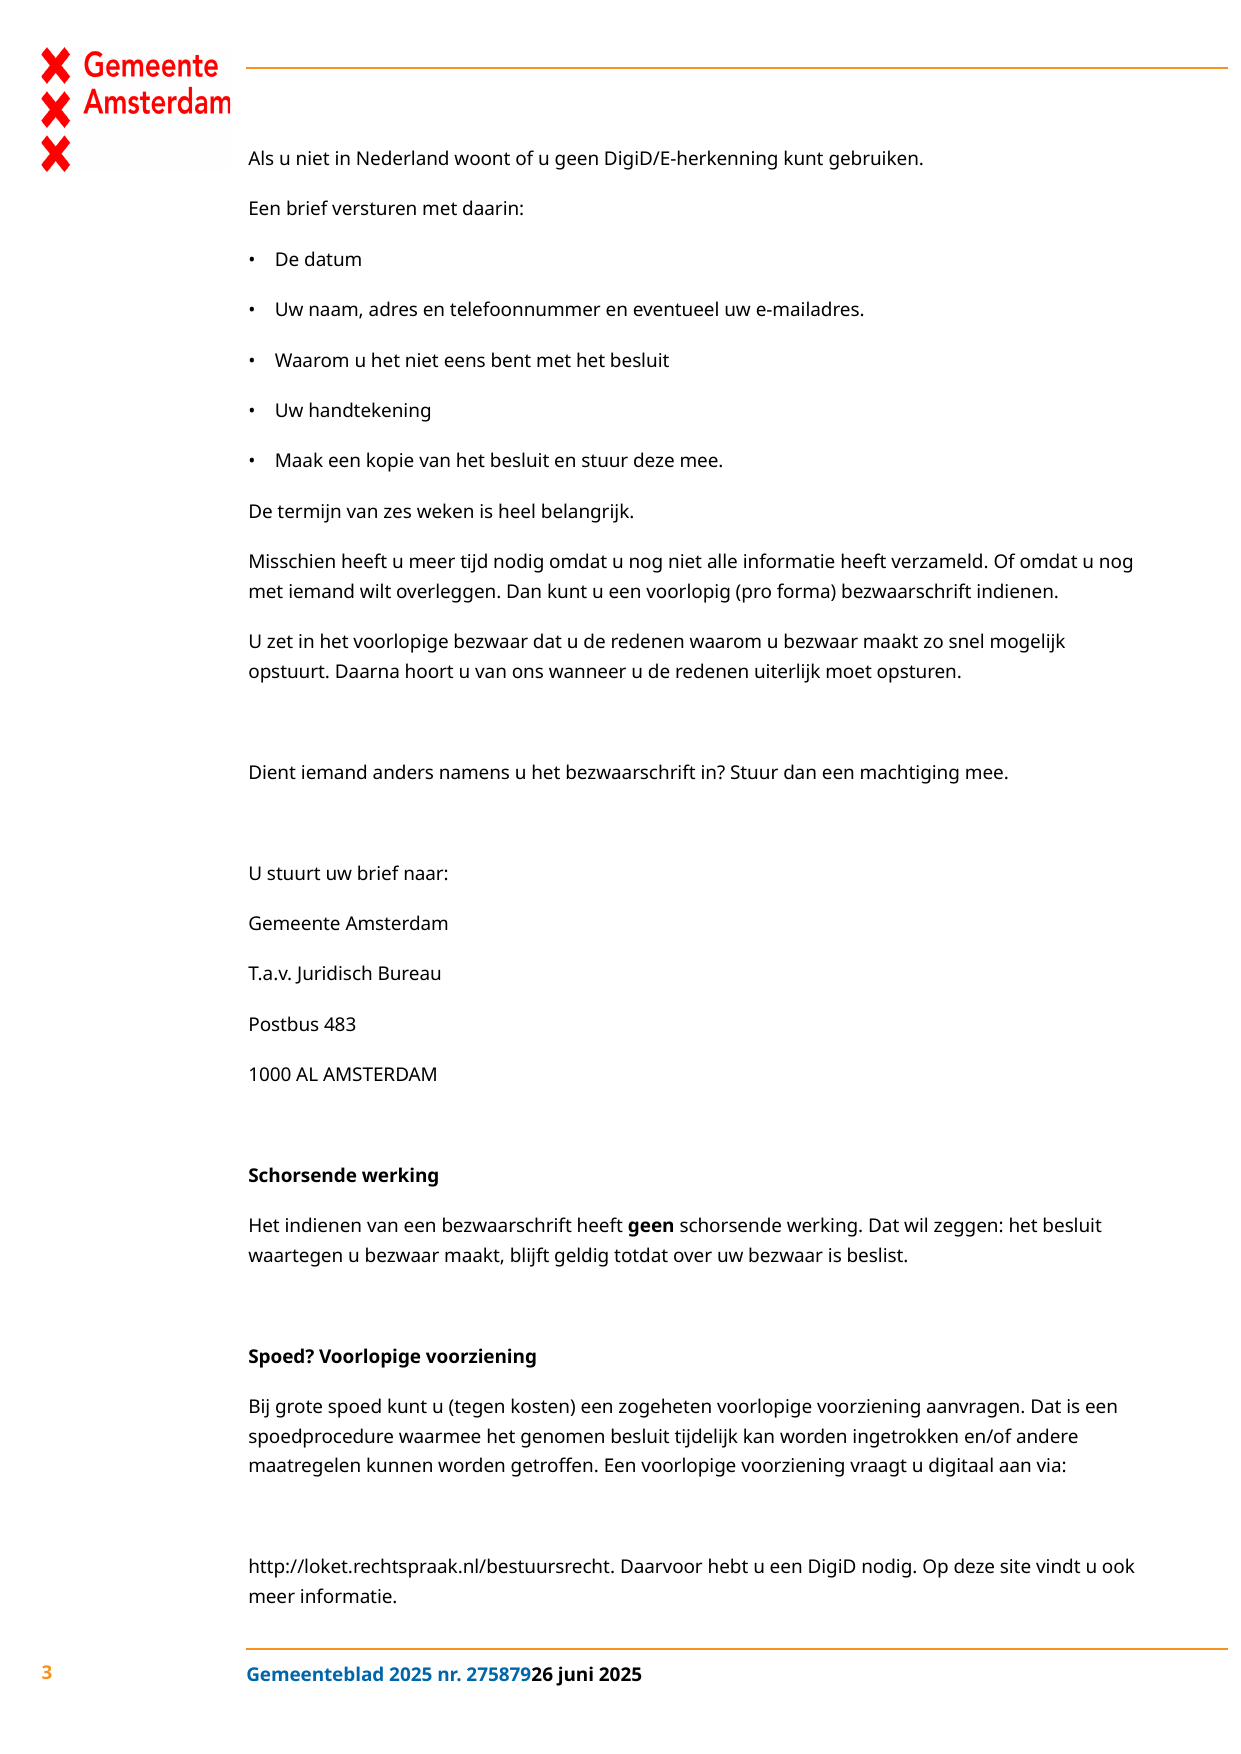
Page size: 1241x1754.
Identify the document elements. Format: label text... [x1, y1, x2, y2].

text T.a.v. Juridisch Bureau [248, 961, 1152, 986]
text Als u niet in Nederland woont of u geen DigiD/E-herkenning kunt gebruiken. [248, 145, 1152, 171]
text • Waarom u het niet eens bent met het besluit [248, 347, 1152, 373]
text De termijn van zes weken is heel belangrijk. [248, 498, 1152, 524]
text Schorsende werking [248, 1162, 1152, 1188]
text Dient iemand anders namens u het bezwaarschrift in? Stuur dan een machtiging mee. [248, 759, 1152, 785]
text • Uw handtekening [248, 397, 1152, 423]
picture [41, 47, 231, 172]
text 1000 AL AMSTERDAM [248, 1061, 1152, 1087]
text http://loket.rechtspraak.nl/bestuursrecht. Daarvoor hebt u een DigiD nodig. Op deze site vindt u ook meer informatie. [248, 1553, 1152, 1609]
text U stuurt uw brief naar: [248, 860, 1152, 886]
text • Maak een kopie van het besluit en stuur deze mee. [248, 448, 1152, 473]
text • Uw naam, adres en telefoonnummer en eventueel uw e-mailadres. [248, 296, 1152, 322]
text Een brief versturen met daarin: [248, 196, 1152, 221]
text Bij grote spoed kunt u (tegen kosten) een zogeheten voorlopige voorziening aanvragen. Dat is een spoedprocedure waarmee het genomen besluit tijdelijk kan worden ingetrokken en/of andere maatregelen kunnen worden getroffen. Een voorlopige voorziening vraagt u digitaal aan via: [248, 1393, 1152, 1478]
text Misschien heeft u meer tijd nodig omdat u nog niet alle informatie heeft verzameld. Of omdat u nog met iemand wilt overleggen. Dan kunt u een voorlopig (pro forma) bezwaarschrift indienen. [248, 548, 1152, 604]
text Het indienen van een bezwaarschrift heeft geen schorsende werking. Dat wil zeggen: het besluit waartegen u bezwaar maakt, blijft geldig totdat over uw bezwaar is beslist. [248, 1213, 1152, 1268]
text Postbus 483 [248, 1011, 1152, 1037]
text • De datum [248, 246, 1152, 272]
text Gemeente Amsterdam [248, 910, 1152, 936]
text Spoed? Voorlopige voorziening [248, 1343, 1152, 1369]
text U zet in het voorlopige bezwaar dat u de redenen waarom u bezwaar maakt zo snel mogelijk opstuurt. Daarna hoort u van ons wanneer u de redenen uiterlijk moet opsturen. [248, 628, 1152, 684]
